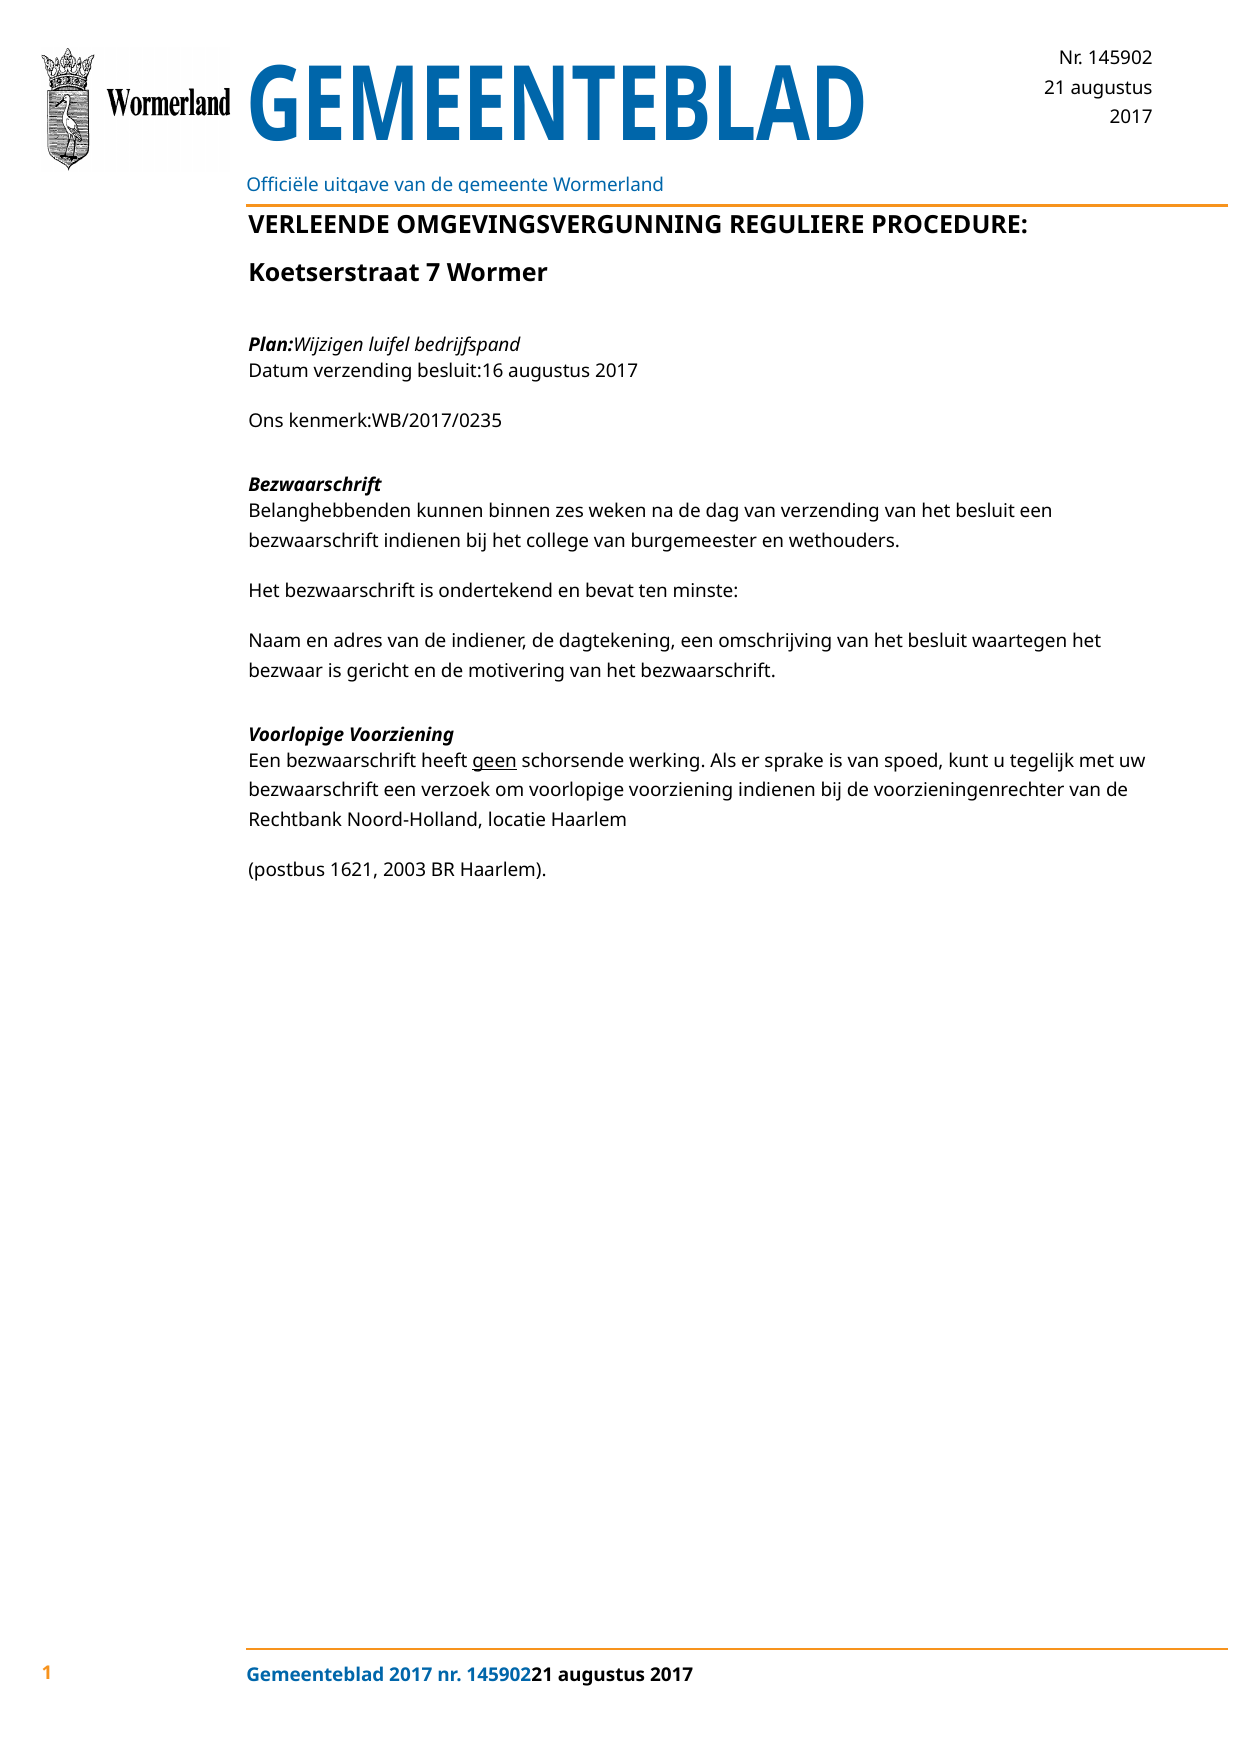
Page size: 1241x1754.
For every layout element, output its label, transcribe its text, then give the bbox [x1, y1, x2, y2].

text Naam en adres van de indiener, de dagtekening, een omschrijving van het besluit waartegen het bezwaar is gericht en de motivering van het bezwaarschrift. [248, 628, 1152, 683]
text Belanghebbenden kunnen binnen zes weken na de dag van verzending van het besluit een bezwaarschrift indienen bij het college van burgemeester en wethouders. [248, 497, 1152, 553]
text Datum verzending besluit:16 augustus 2017 [248, 357, 1152, 383]
text Ons kenmerk:WB/2017/0235 [248, 408, 1152, 433]
text Voorlopige Voorziening [248, 721, 1152, 747]
text Plan:Wijzigen luifel bedrijfspand [248, 331, 1152, 357]
picture [41, 47, 231, 172]
text (postbus 1621, 2003 BR Haarlem). [248, 857, 1152, 882]
text Een bezwaarschrift heeft geen schorsende werking. Als er sprake is van spoed, kunt u tegelijk met uw bezwaarschrift een verzoek om voorlopige voorziening indienen bij de voorzieningenrechter van de Rechtbank Noord-Holland, locatie Haarlem [248, 747, 1152, 832]
text Bezwaarschrift [248, 472, 1152, 497]
text Het bezwaarschrift is ondertekend en bevat ten minste: [248, 577, 1152, 603]
text VERLEENDE OMGEVINGSVERGUNNING REGULIERE PROCEDURE: Koetserstraat 7 Wormer [248, 207, 1152, 288]
